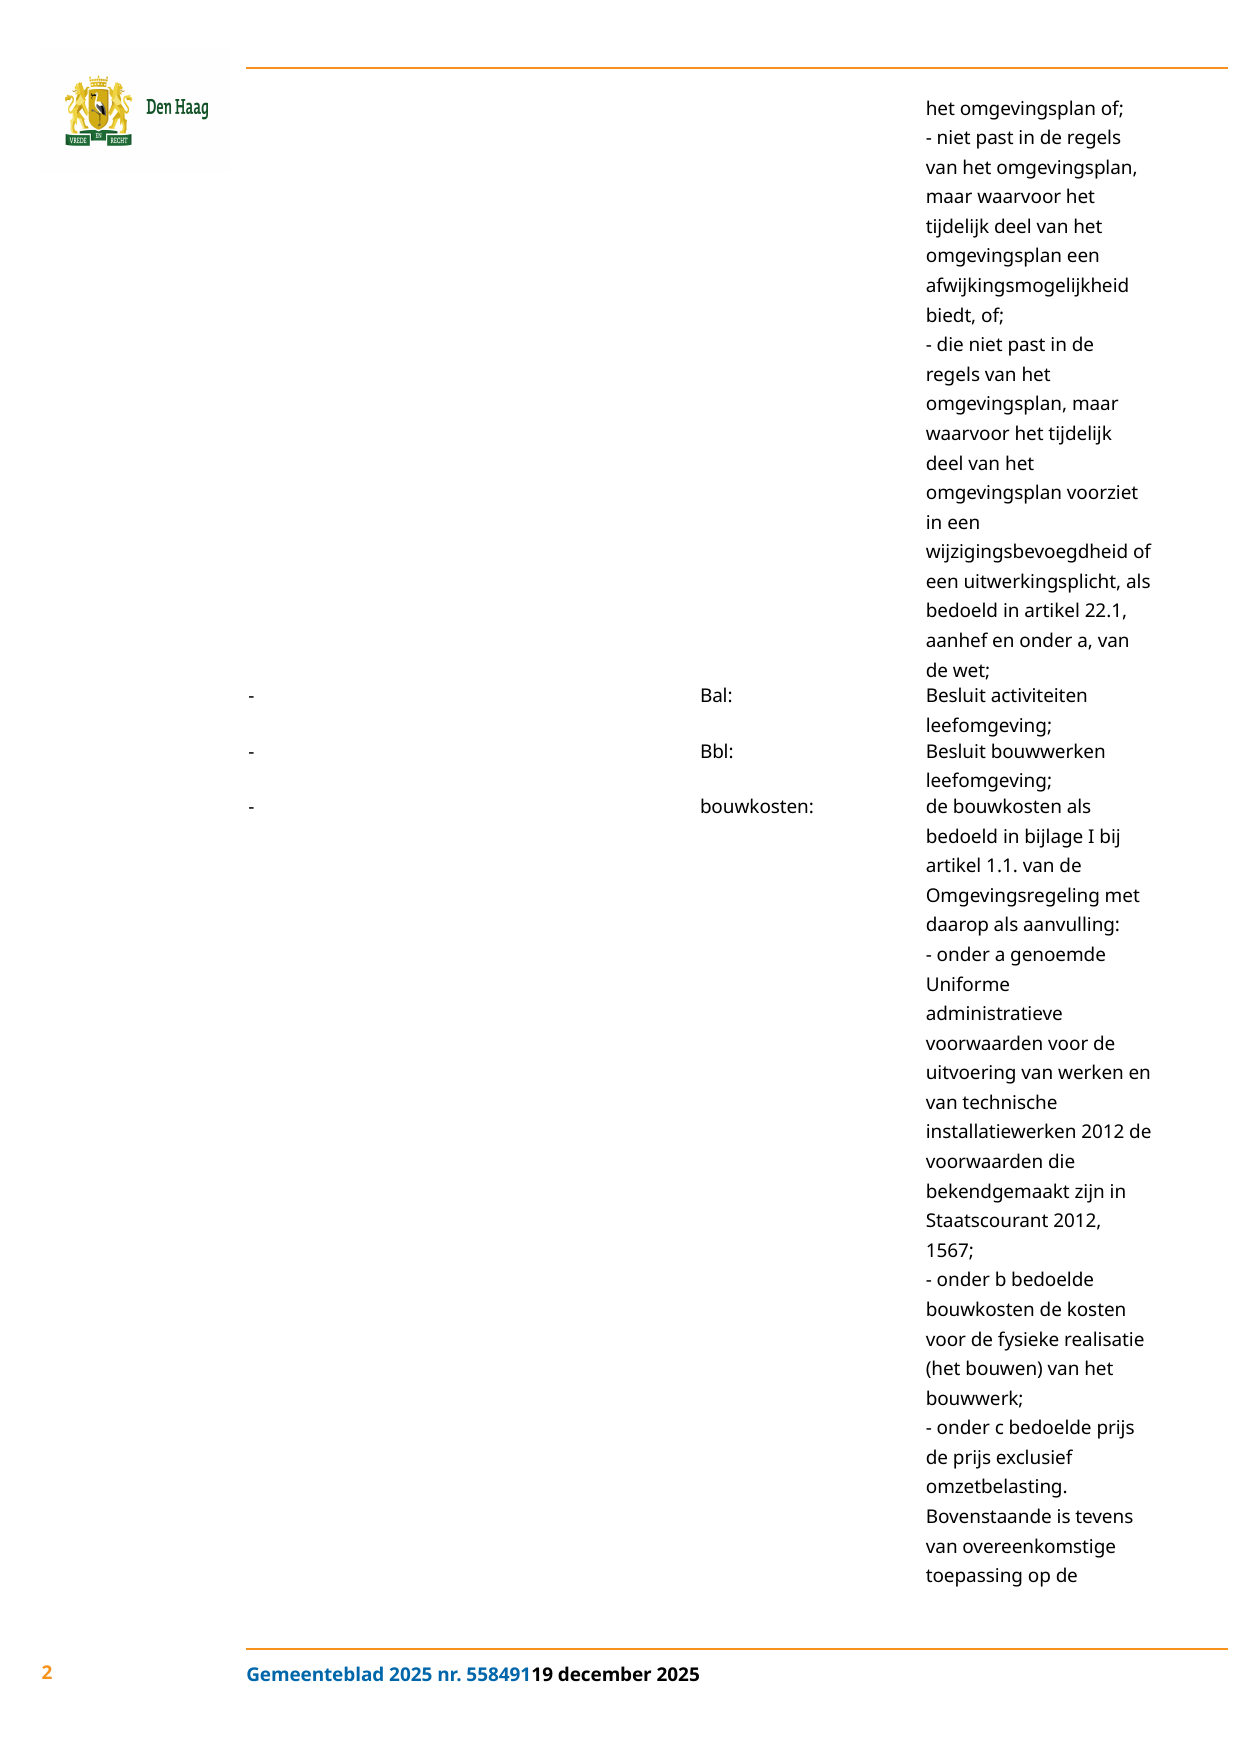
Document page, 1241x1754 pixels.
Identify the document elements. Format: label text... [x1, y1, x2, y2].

table_cell - [248, 95, 700, 683]
table_cell Bal: [700, 683, 926, 738]
table_cell de bouwkosten als bedoeld in bijlage I bij artikel 1.1. van de Omgevingsregeling met daarop als aanvulling: - onder a genoemde Uniforme administratieve voorwaarden voor de uitvoering van werken en van technische installatiewerken 2012 de voorwaarden die bekendgemaakt zijn in Staatscourant 2012, 1567; - onder b bedoelde bouwkosten de kosten voor de fysieke realisatie (het bouwen) van het bouwwerk; - onder c bedoelde prijs de prijs exclusief omzetbelasting. Bovenstaande is tevens van overeenkomstige toepassing op de [926, 793, 1152, 1588]
table_cell het omgevingsplan of; - niet past in de regels van het omgevingsplan, maar waarvoor het tijdelijk deel van het omgevingsplan een afwijkingsmogelijkheid biedt, of; - die niet past in de regels van het omgevingsplan, maar waarvoor het tijdelijk deel van het omgevingsplan voorziet in een wijzigingsbevoegdheid of een uitwerkingsplicht, als bedoeld in artikel 22.1, aanhef en onder a, van de wet; [926, 95, 1152, 683]
table_cell - [248, 738, 700, 793]
table_cell bouwkosten: [700, 793, 926, 1588]
table_cell - [248, 683, 700, 738]
table_cell Besluit bouwwerken leefomgeving; [926, 738, 1152, 793]
table_cell - [248, 793, 700, 1588]
table_cell Bbl: [700, 738, 926, 793]
table_cell Besluit activiteiten leefomgeving; [926, 683, 1152, 738]
picture [41, 47, 231, 172]
table_cell [700, 95, 926, 683]
